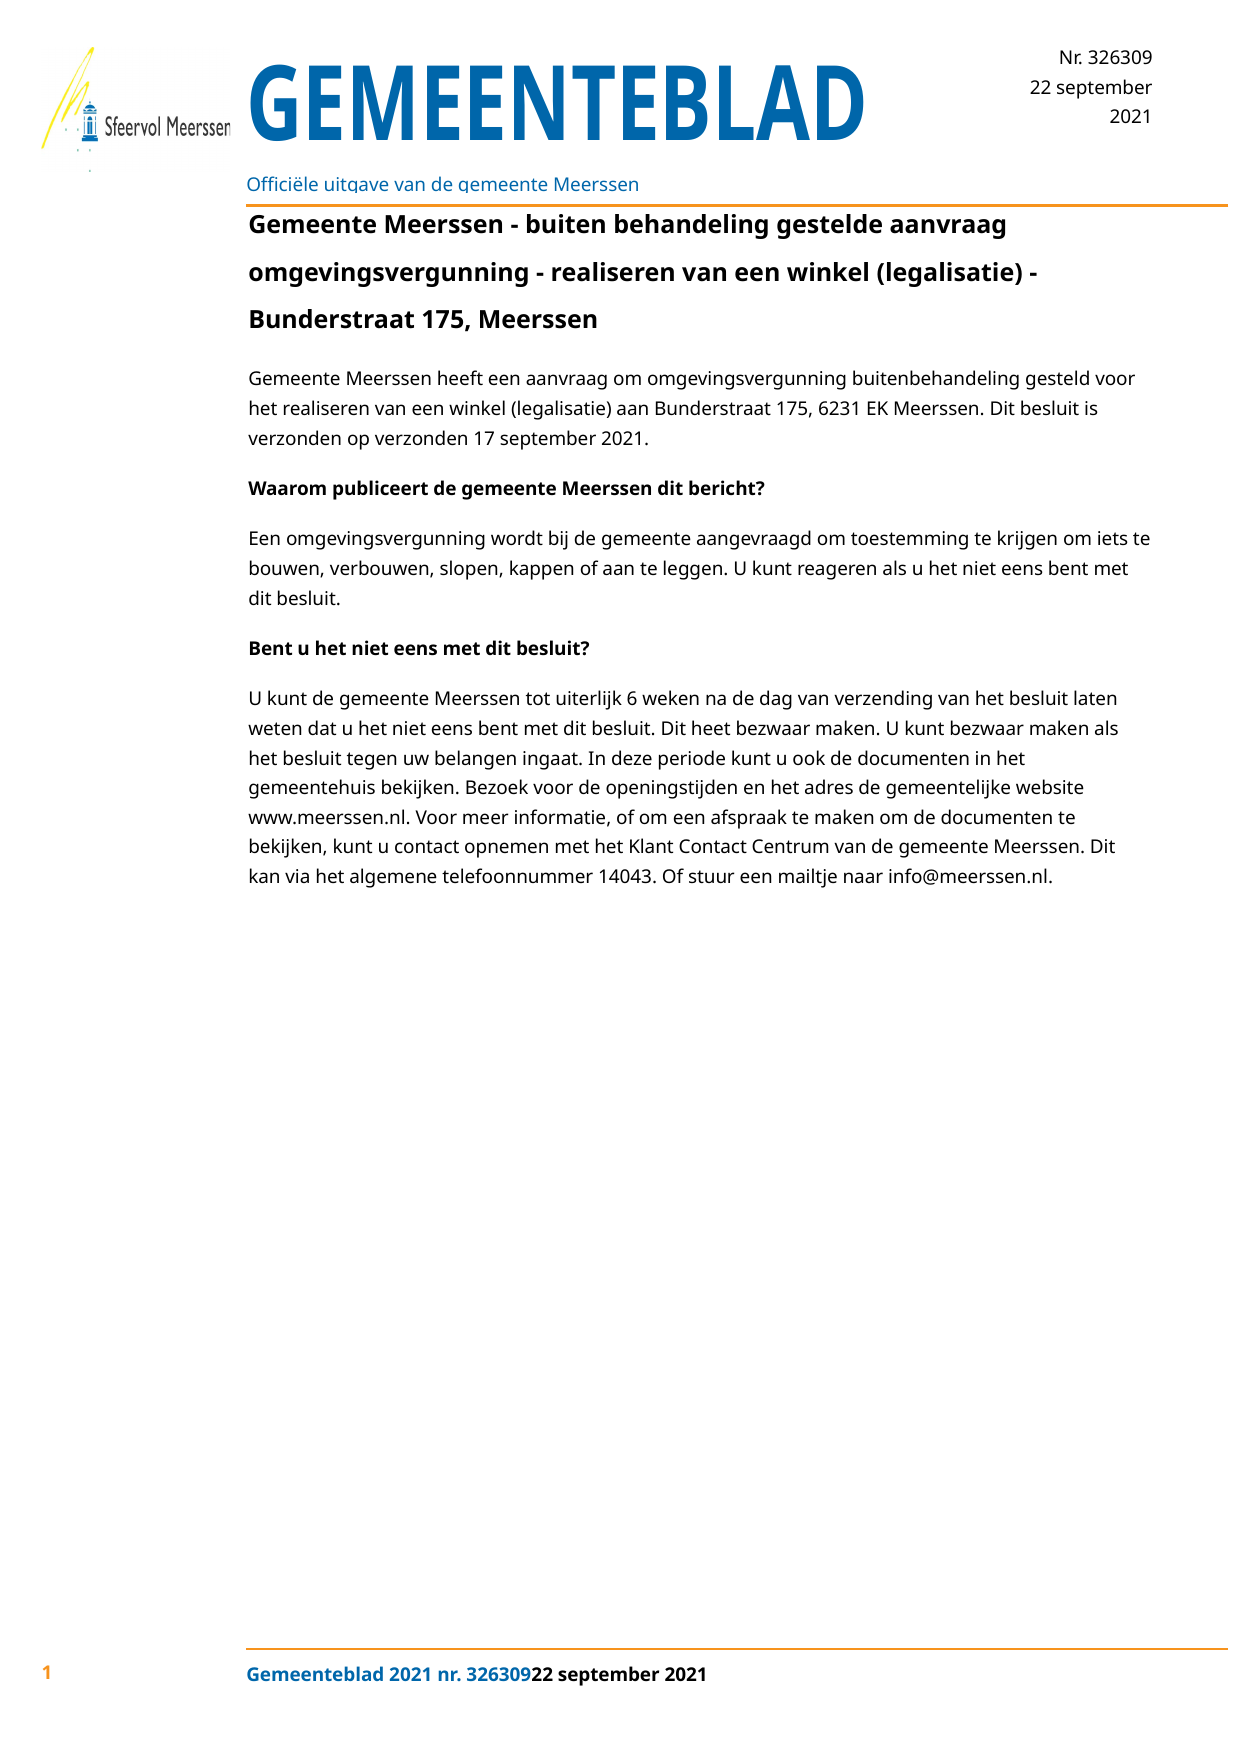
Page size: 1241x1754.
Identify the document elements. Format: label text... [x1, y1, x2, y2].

picture [41, 47, 231, 172]
text Een omgevingsvergunning wordt bij de gemeente aangevraagd om toestemming te krijgen om iets te bouwen, verbouwen, slopen, kappen of aan te leggen. U kunt reageren als u het niet eens bent met dit besluit. [248, 526, 1152, 610]
text U kunt de gemeente Meerssen tot uiterlijk 6 weken na de dag van verzending van het besluit laten weten dat u het niet eens bent met dit besluit. Dit heet bezwaar maken. U kunt bezwaar maken als het besluit tegen uw belangen ingaat. In deze periode kunt u ook de documenten in het gemeentehuis bekijken. Bezoek voor de openingstijden en het adres de gemeentelijke website www.meerssen.nl. Voor meer informatie, of om een afspraak te maken om de documenten te bekijken, kunt u contact opnemen met het Klant Contact Centrum van de gemeente Meerssen. Dit kan via het algemene telefoonnummer 14043. Of stuur een mailtje naar info@meerssen.nl. [248, 686, 1152, 889]
text Bent u het niet eens met dit besluit? [248, 635, 1152, 661]
text Gemeente Meerssen - buiten behandeling gestelde aanvraag omgevingsvergunning - realiseren van een winkel (legalisatie) - Bunderstraat 175, Meerssen [248, 207, 1152, 336]
text Gemeente Meerssen heeft een aanvraag om omgevingsvergunning buitenbehandeling gesteld voor het realiseren van een winkel (legalisatie) aan Bunderstraat 175, 6231 EK Meerssen. Dit besluit is verzonden op verzonden 17 september 2021. [248, 366, 1152, 450]
text Waarom publiceert de gemeente Meerssen dit bericht? [248, 475, 1152, 501]
